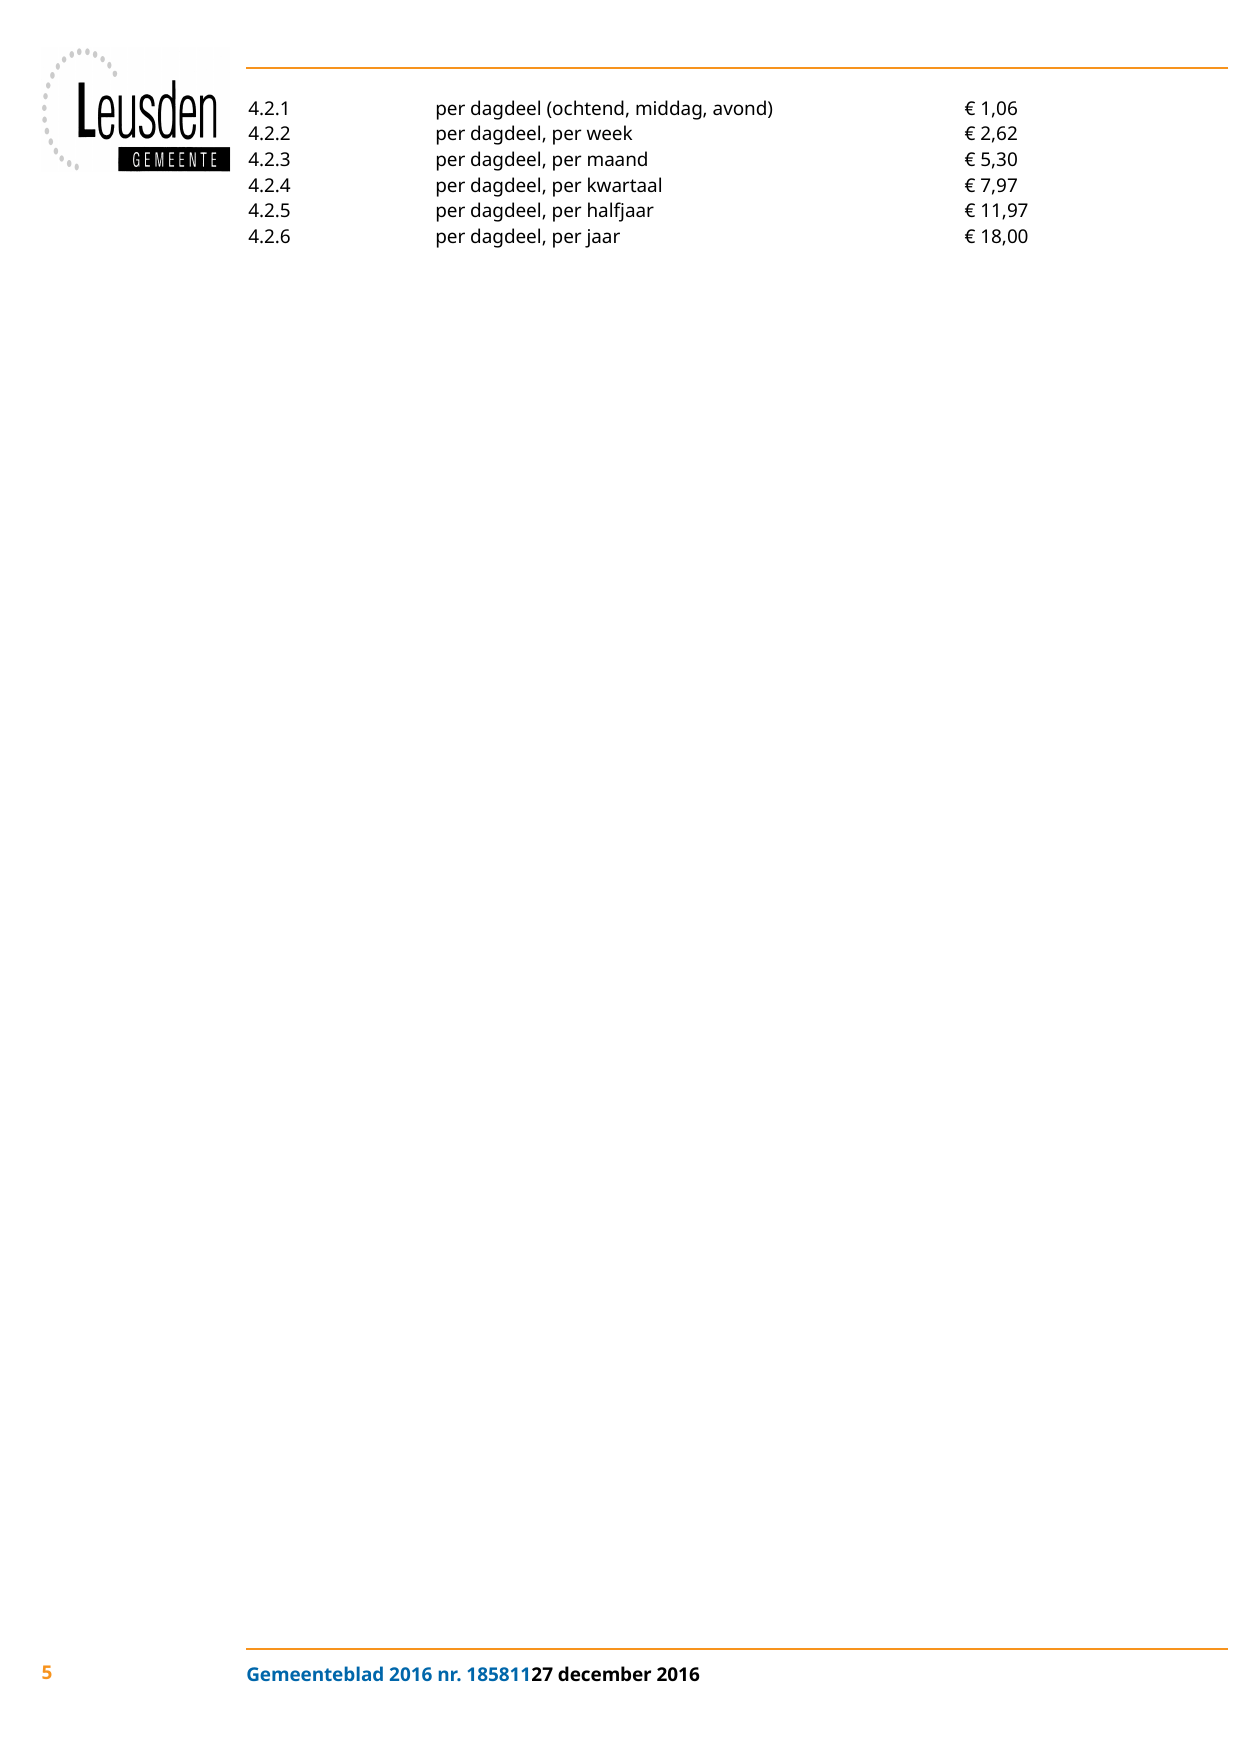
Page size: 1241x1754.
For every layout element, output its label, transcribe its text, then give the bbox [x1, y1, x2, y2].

table_cell per dagdeel, per halfjaar [435, 198, 964, 223]
table_cell 4.2.2 [248, 121, 435, 146]
table_cell 4.2.3 [248, 146, 435, 172]
table_cell € 11,97 [964, 198, 1152, 223]
table_cell per dagdeel, per maand [435, 146, 964, 172]
table_cell per dagdeel, per kwartaal [435, 172, 964, 198]
table_cell 4.2.6 [248, 224, 435, 249]
table_cell € 18,00 [964, 224, 1152, 249]
table_cell € 2,62 [964, 121, 1152, 146]
table_cell € 7,97 [964, 172, 1152, 198]
table_cell 4.2.4 [248, 172, 435, 198]
table_cell € 5,30 [964, 146, 1152, 172]
table_cell 4.2.5 [248, 198, 435, 223]
table_cell 4.2.1 [248, 95, 435, 121]
table_cell per dagdeel (ochtend, middag, avond) [435, 95, 964, 121]
picture [41, 47, 231, 172]
table_cell per dagdeel, per week [435, 121, 964, 146]
table_cell per dagdeel, per jaar [435, 224, 964, 249]
table_cell € 1,06 [964, 95, 1152, 121]
